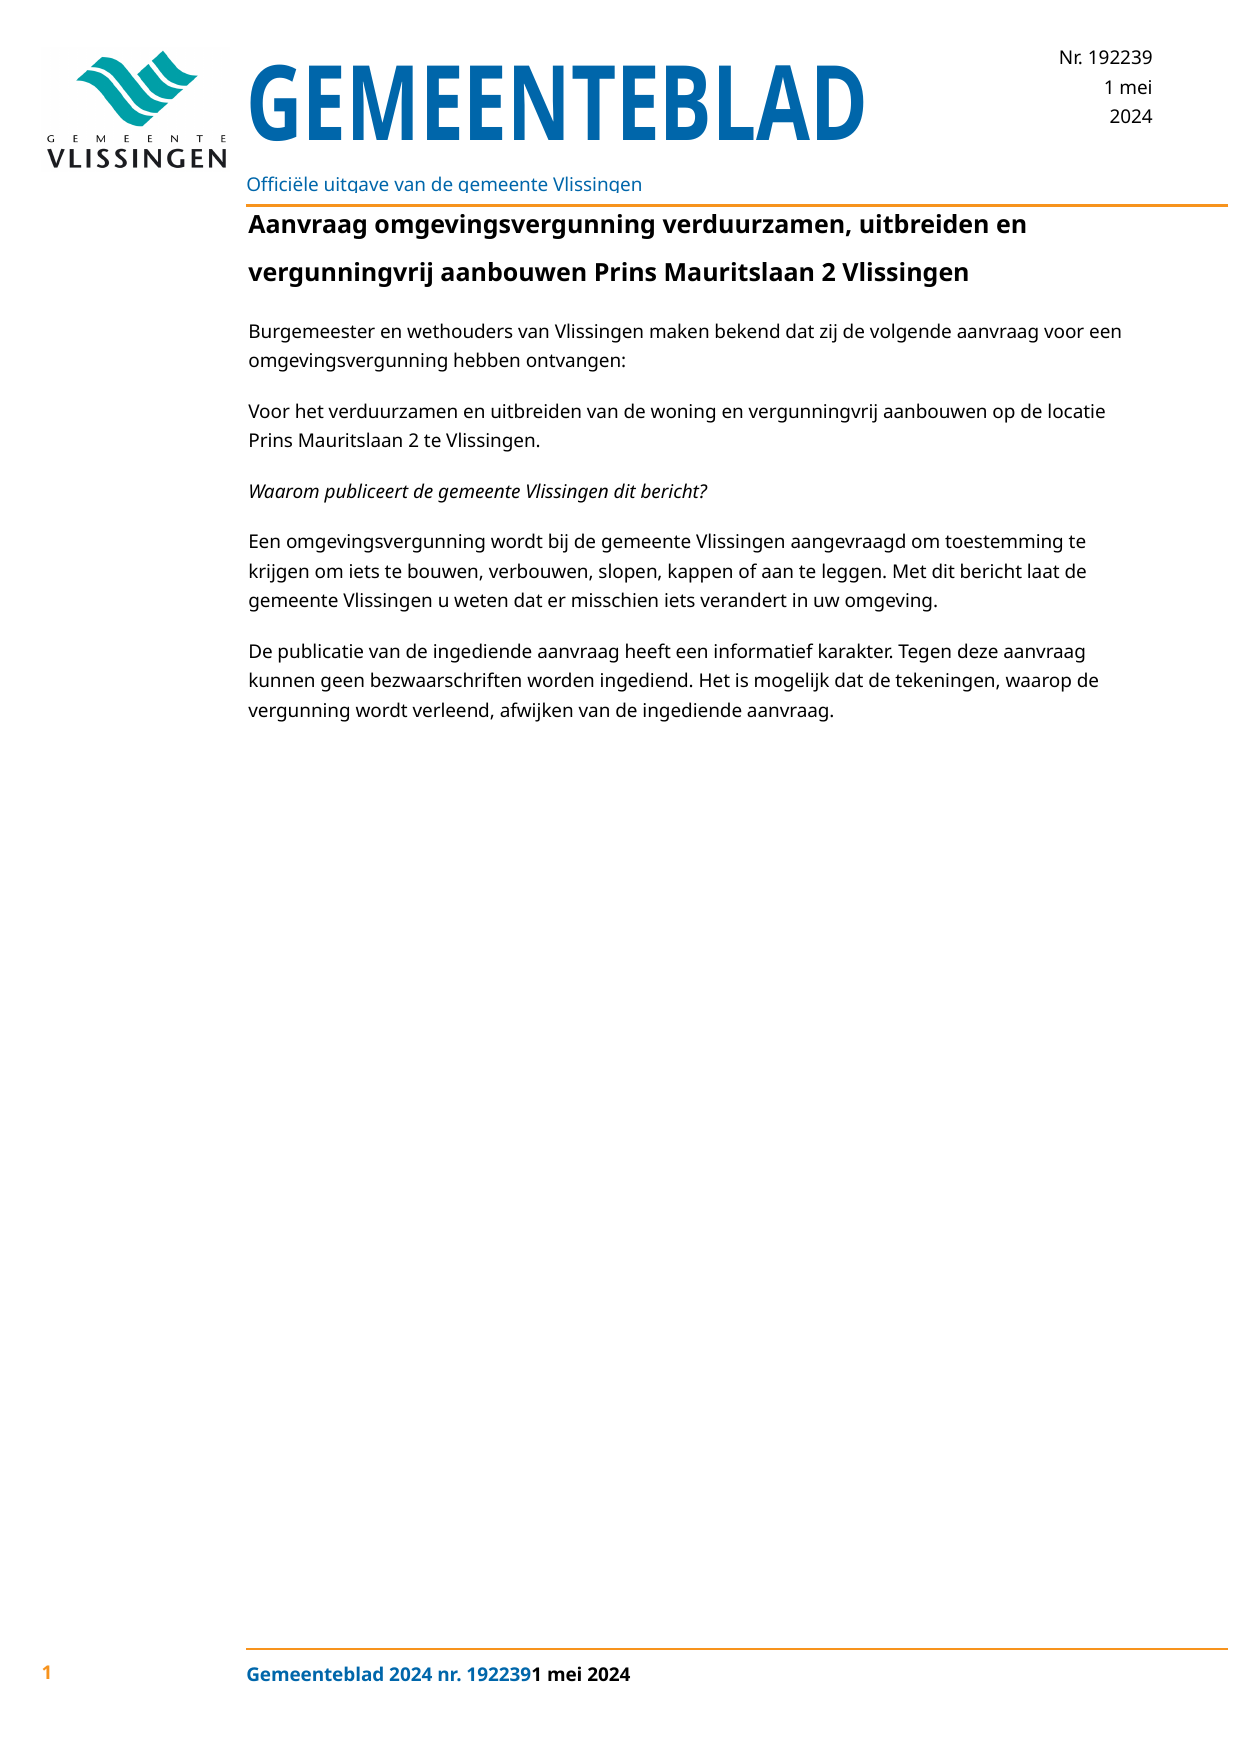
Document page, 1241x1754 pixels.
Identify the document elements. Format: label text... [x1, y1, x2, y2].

text Aanvraag omgevingsvergunning verduurzamen, uitbreiden en vergunningvrij aanbouwen Prins Mauritslaan 2 Vlissingen [248, 207, 1152, 288]
text Voor het verduurzamen en uitbreiden van de woning en vergunningvrij aanbouwen op de locatie Prins Mauritslaan 2 te Vlissingen. [248, 398, 1152, 453]
text Een omgevingsvergunning wordt bij de gemeente Vlissingen aangevraagd om toestemming te krijgen om iets te bouwen, verbouwen, slopen, kappen of aan te leggen. Met dit bericht laat de gemeente Vlissingen u weten dat er misschien iets verandert in uw omgeving. [248, 528, 1152, 613]
text De publicatie van de ingediende aanvraag heeft een informatief karakter. Tegen deze aanvraag kunnen geen bezwaarschriften worden ingediend. Het is mogelijk dat de tekeningen, waarop de vergunning wordt verleend, afwijken van de ingediende aanvraag. [248, 638, 1152, 723]
picture [41, 47, 231, 172]
text Burgemeester en wethouders van Vlissingen maken bekend dat zij de volgende aanvraag voor een omgevingsvergunning hebben ontvangen: [248, 318, 1152, 373]
text Waarom publiceert de gemeente Vlissingen dit bericht? [248, 478, 1152, 504]
